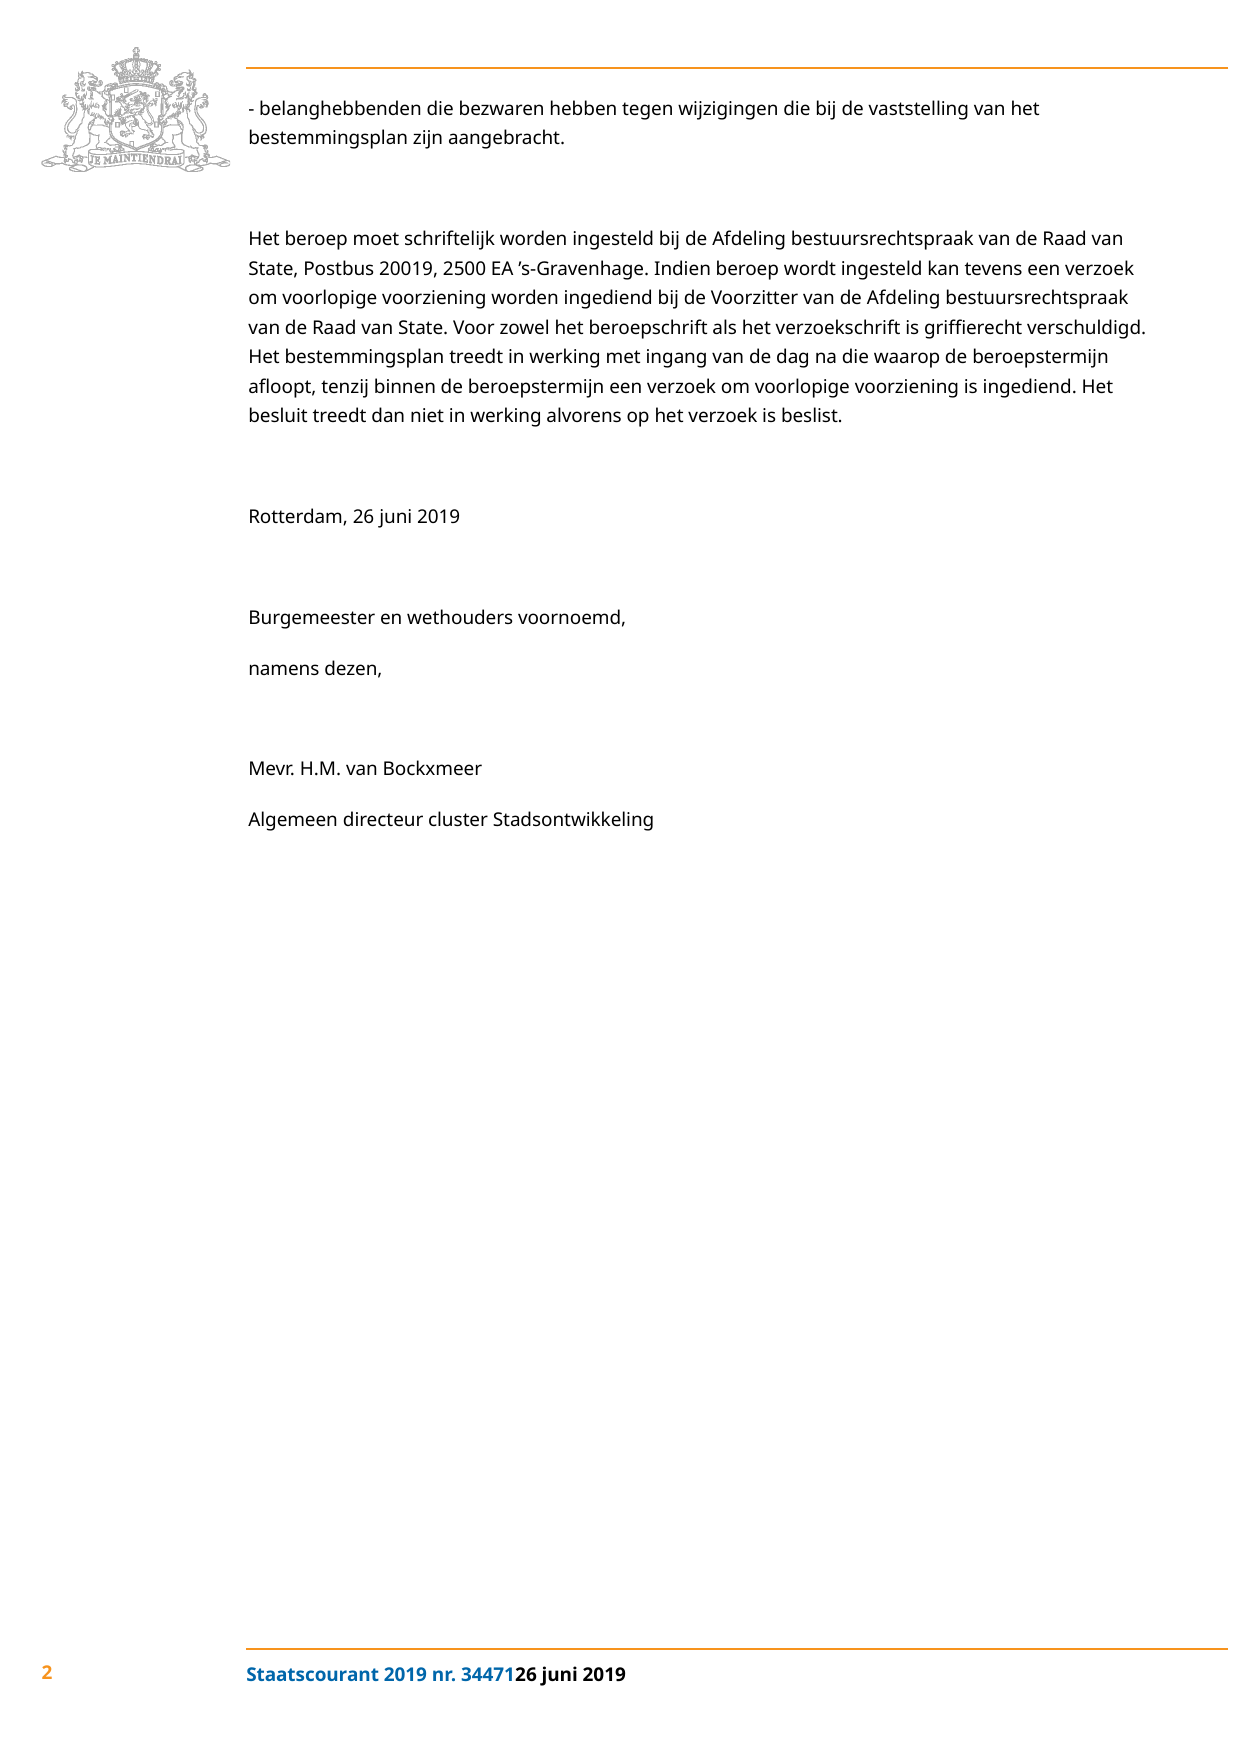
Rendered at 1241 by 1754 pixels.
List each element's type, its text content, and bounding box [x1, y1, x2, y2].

text Het beroep moet schriftelijk worden ingesteld bij de Afdeling bestuursrechtspraak van de Raad van State, Postbus 20019, 2500 EA ’s-Gravenhage. Indien beroep wordt ingesteld kan tevens een verzoek om voorlopige voorziening worden ingediend bij de Voorzitter van de Afdeling bestuursrechtspraak van de Raad van State. Voor zowel het beroepschrift als het verzoekschrift is griffierecht verschuldigd. Het bestemmingsplan treedt in werking met ingang van de dag na die waarop de beroepstermijn afloopt, tenzij binnen de beroepstermijn een verzoek om voorlopige voorziening is ingediend. Het besluit treedt dan niet in werking alvorens op het verzoek is beslist. [248, 225, 1152, 428]
text namens dezen, [248, 655, 1152, 681]
text Burgemeester en wethouders voornoemd, [248, 604, 1152, 630]
text - belanghebbenden die bezwaren hebben tegen wijzigingen die bij de vaststelling van het bestemmingsplan zijn aangebracht. [248, 95, 1152, 150]
text Rotterdam, 26 juni 2019 [248, 503, 1152, 529]
text Mevr. H.M. van Bockxmeer [248, 756, 1152, 781]
picture [41, 47, 231, 172]
text Algemeen directeur cluster Stadsontwikkeling [248, 806, 1152, 832]
